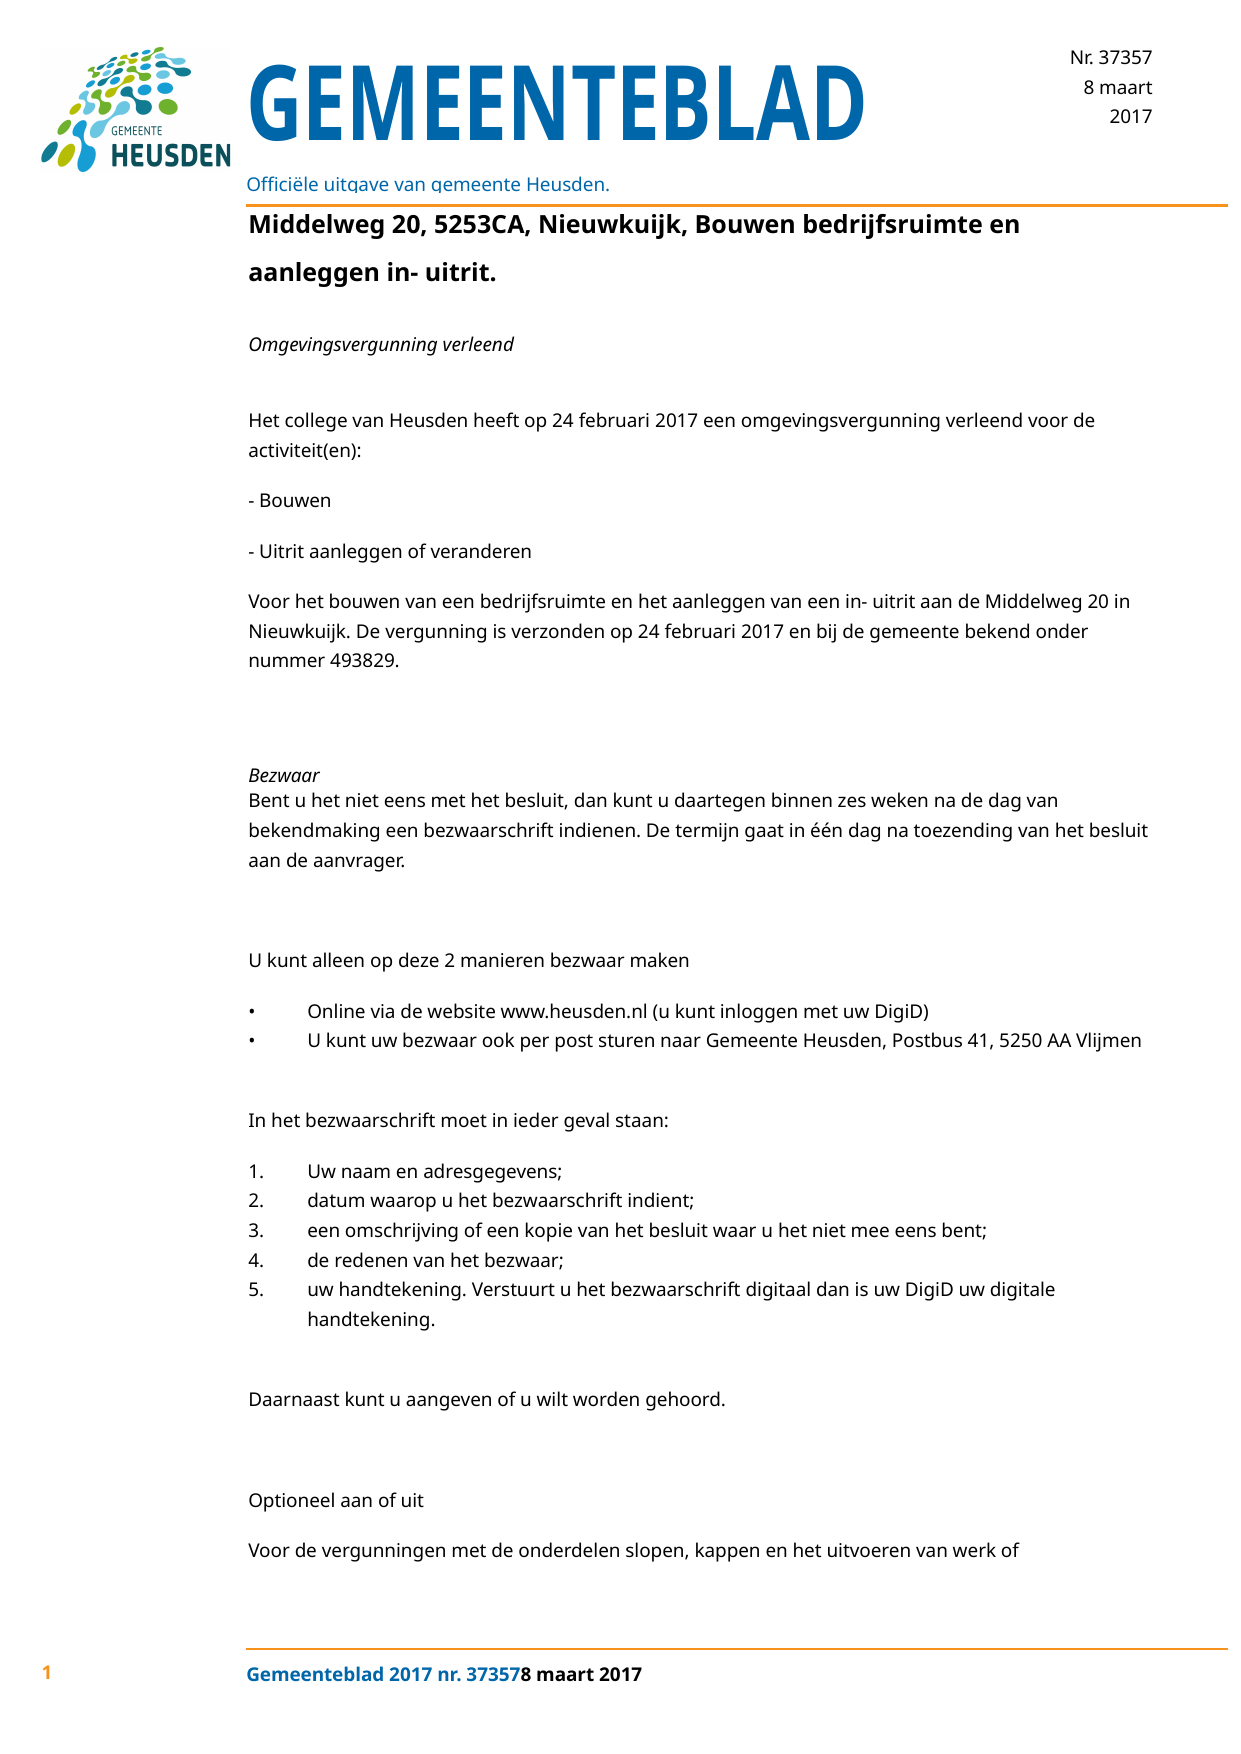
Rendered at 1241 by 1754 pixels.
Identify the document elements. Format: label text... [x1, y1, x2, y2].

list datum waarop u het bezwaarschrift indient; [248, 1188, 1152, 1213]
list U kunt uw bezwaar ook per post sturen naar Gemeente Heusden, Postbus 41, 5250 AA Vlijmen [248, 1028, 1152, 1053]
text - Bouwen [248, 488, 1152, 513]
text U kunt alleen op deze 2 manieren bezwaar maken [248, 948, 1152, 973]
text In het bezwaarschrift moet in ieder geval staan: [248, 1108, 1152, 1133]
text Daarnaast kunt u aangeven of u wilt worden gehoord. [248, 1386, 1152, 1412]
text Bent u het niet eens met het besluit, dan kunt u daartegen binnen zes weken na de dag van bekendmaking een bezwaarschrift indienen. De termijn gaat in één dag na toezending van het besluit aan de aanvrager. [248, 788, 1152, 873]
text Optioneel aan of uit [248, 1487, 1152, 1513]
list Online via de website www.heusden.nl (u kunt inloggen met uw DigiD) [248, 998, 1152, 1024]
list de redenen van het bezwaar; [248, 1247, 1152, 1273]
picture [41, 47, 231, 172]
text Het college van Heusden heeft op 24 februari 2017 een omgevingsvergunning verleend voor de activiteit(en): [248, 408, 1152, 463]
text Bezwaar [248, 762, 1152, 788]
list uw handtekening. Verstuurt u het bezwaarschrift digitaal dan is uw DigiD uw digitale handtekening. [248, 1276, 1152, 1332]
list een omschrijving of een kopie van het besluit waar u het niet mee eens bent; [248, 1217, 1152, 1243]
text Omgevingsvergunning verleend [248, 331, 1152, 357]
list Uw naam en adresgegevens; [248, 1158, 1152, 1184]
text Middelweg 20, 5253CA, Nieuwkuijk, Bouwen bedrijfsruimte en aanleggen in- uitrit. [248, 207, 1152, 288]
text Voor de vergunningen met de onderdelen slopen, kappen en het uitvoeren van werk of [248, 1537, 1152, 1563]
text - Uitrit aanleggen of veranderen [248, 538, 1152, 564]
text Voor het bouwen van een bedrijfsruimte en het aanleggen van een in- uitrit aan de Middelweg 20 in Nieuwkuijk. De vergunning is verzonden op 24 februari 2017 en bij de gemeente bekend onder nummer 493829. [248, 588, 1152, 673]
